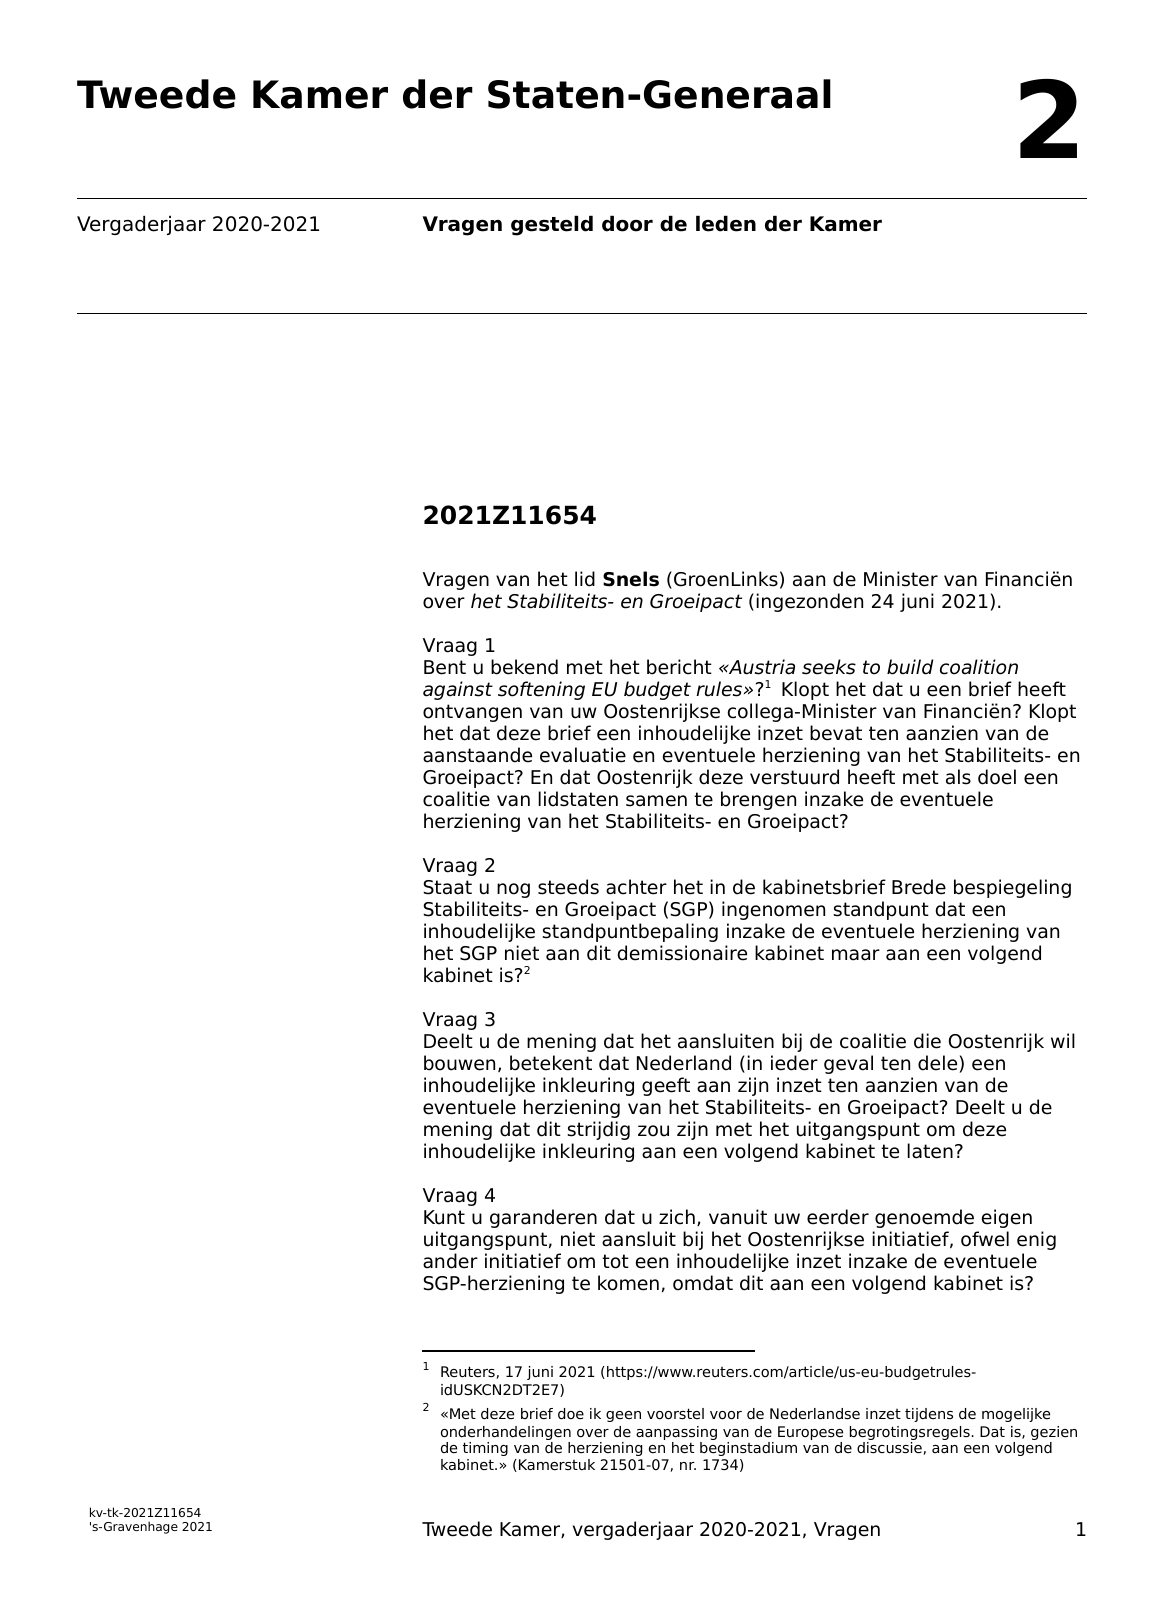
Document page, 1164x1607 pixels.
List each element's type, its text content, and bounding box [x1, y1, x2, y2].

text Vragen van het lid Snels (GroenLinks) aan de Minister van Financiën over het Stabiliteits- en Groeipact (ingezonden 24 juni 2021). [422, 569, 1087, 613]
table_cell Vergaderjaar 2020-2021 [77, 199, 422, 313]
table_header 2 [886, 59, 1087, 198]
text Deelt u de mening dat het aansluiten bij de coalitie die Oostenrijk wil bouwen, betekent dat Nederland (in ieder geval ten dele) een inhoudelijke inkleuring geeft aan zijn inzet ten aanzien van de eventuele herziening van het Stabiliteits- en Groeipact? Deelt u de mening dat dit strijdig zou zijn met het uitgangspunt om deze inhoudelijke inkleuring aan een volgend kabinet te laten? [422, 1031, 1087, 1163]
text Vraag 4 [422, 1185, 1087, 1207]
text 's-Gravenhage 2021 [88, 1520, 323, 1534]
table_cell Vragen gesteld door de leden der Kamer [422, 199, 1087, 313]
text 2021Z11654 [422, 501, 1087, 531]
text Reuters, 17 juni 2021 (https://www.reuters.com/article/us-eu-budgetrules-idUSKCN2DT2E7) [422, 1360, 1087, 1399]
table_header Tweede Kamer der Staten-Generaal [77, 59, 886, 198]
text Kunt u garanderen dat u zich, vanuit uw eerder genoemde eigen uitgangspunt, niet aansluit bij het Oostenrijkse initiatief, ofwel enig ander initiatief om tot een inhoudelijke inzet inzake de eventuele SGP-herziening te komen, omdat dit aan een volgend kabinet is? [422, 1207, 1087, 1295]
text Staat u nog steeds achter het in de kabinetsbrief Brede bespiegeling Stabiliteits- en Groeipact (SGP) ingenomen standpunt dat een inhoudelijke standpuntbepaling inzake de eventuele herziening van het SGP niet aan dit demissionaire kabinet maar aan een volgend kabinet is? [422, 877, 1087, 987]
text Vraag 2 [422, 855, 1087, 877]
text kv-tk-2021Z11654 [88, 1506, 323, 1520]
text Vraag 3 [422, 1009, 1087, 1031]
text Bent u bekend met het bericht «Austria seeks to build coalition against softening EU budget rules»? Klopt het dat u een brief heeft ontvangen van uw Oostenrijkse collega-Minister van Financiën? Klopt het dat deze brief een inhoudelijke inzet bevat ten aanzien van de aanstaande evaluatie en eventuele herziening van het Stabiliteits- en Groeipact? En dat Oostenrijk deze verstuurd heeft met als doel een coalitie van lidstaten samen te brengen inzake de eventuele herziening van het Stabiliteits- en Groeipact? [422, 657, 1087, 833]
text Vraag 1 [422, 635, 1087, 657]
text «Met deze brief doe ik geen voorstel voor de Nederlandse inzet tijdens de mogelijke onderhandelingen over de aanpassing van de Europese begrotingsregels. Dat is, gezien de timing van de herziening en het beginstadium van de discussie, aan een volgend kabinet.» (Kamerstuk 21501-07, nr. 1734) [422, 1402, 1087, 1474]
